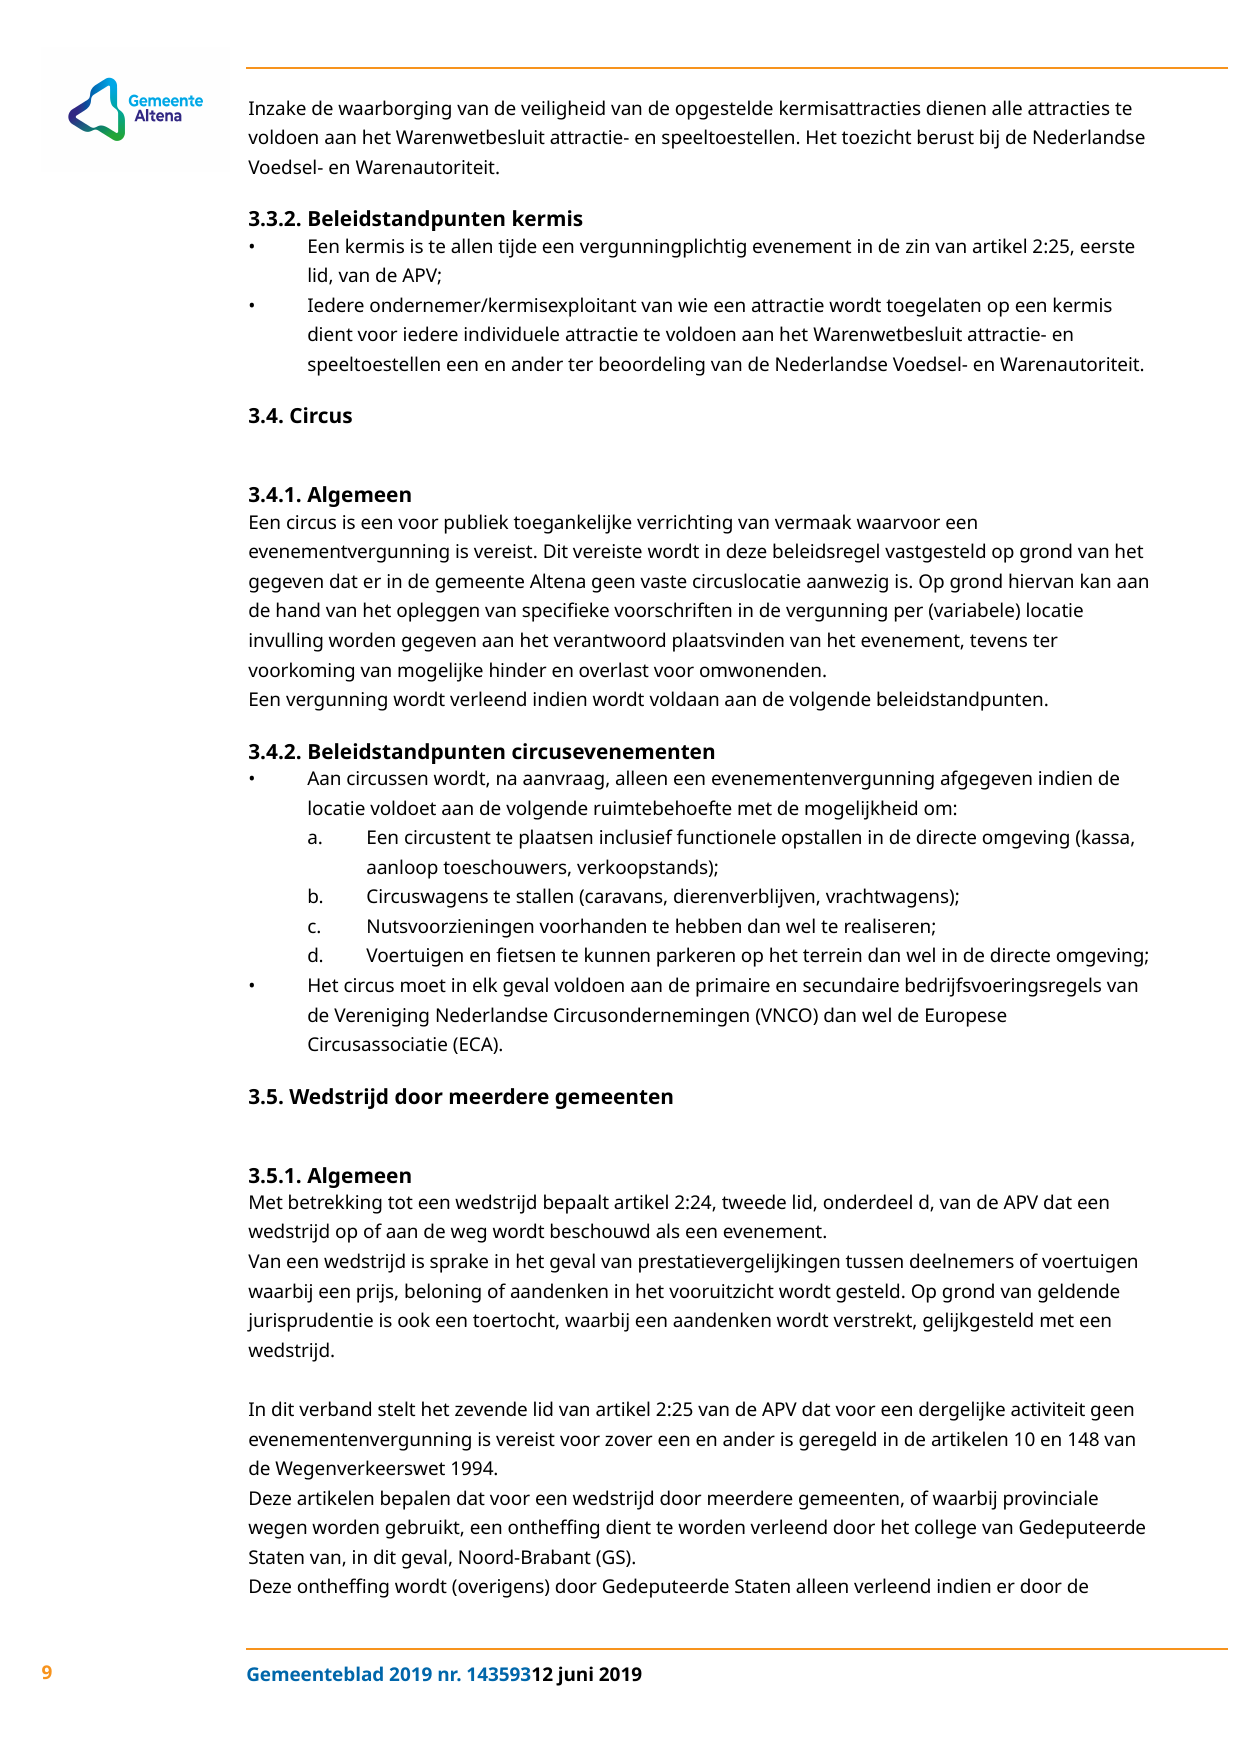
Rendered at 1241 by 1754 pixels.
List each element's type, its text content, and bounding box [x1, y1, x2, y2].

list Een kermis is te allen tijde een vergunningplichtig evenement in de zin van artikel 2:25, eerste lid, van de APV; [248, 233, 1152, 288]
text 3.5.1. Algemeen [248, 1161, 1152, 1189]
list Nutsvoorzieningen voorhanden te hebben dan wel te realiseren; [307, 913, 1152, 939]
text Een vergunning wordt verleend indien wordt voldaan aan de volgende beleidstandpunten. [248, 686, 1152, 712]
list Het circus moet in elk geval voldoen aan de primaire en secundaire bedrijfsvoeringsregels van de Vereniging Nederlandse Circusondernemingen (VNCO) dan wel de Europese Circusassociatie (ECA). [248, 972, 1152, 1057]
text Een circus is een voor publiek toegankelijke verrichting van vermaak waarvoor een evenementvergunning is vereist. Dit vereiste wordt in deze beleidsregel vastgesteld op grond van het gegeven dat er in de gemeente Altena geen vaste circuslocatie aanwezig is. Op grond hiervan kan aan de hand van het opleggen van specifieke voorschriften in de vergunning per (variabele) locatie invulling worden gegeven aan het verantwoord plaatsvinden van het evenement, tevens ter voorkoming van mogelijke hinder en overlast voor omwonenden. [248, 509, 1152, 682]
text 3.4.1. Algemeen [248, 480, 1152, 509]
list Een circustent te plaatsen inclusief functionele opstallen in de directe omgeving (kassa, aanloop toeschouwers, verkoopstands); [307, 824, 1152, 880]
text Deze ontheffing wordt (overigens) door Gedeputeerde Staten alleen verleend indien er door de [248, 1574, 1152, 1599]
list Voertuigen en fietsen te kunnen parkeren op het terrein dan wel in de directe omgeving; [307, 943, 1152, 968]
text In dit verband stelt het zevende lid van artikel 2:25 van de APV dat voor een dergelijke activiteit geen evenementenvergunning is vereist voor zover een en ander is geregeld in de artikelen 10 en 148 van de Wegenverkeerswet 1994. [248, 1396, 1152, 1481]
text Deze artikelen bepalen dat voor een wedstrijd door meerdere gemeenten, of waarbij provinciale wegen worden gebruikt, een ontheffing dient te worden verleend door het college van Gedeputeerde Staten van, in dit geval, Noord-Brabant (GS). [248, 1485, 1152, 1570]
list Aan circussen wordt, na aanvraag, alleen een evenementenvergunning afgegeven indien de locatie voldoet aan de volgende ruimtebehoefte met de mogelijkheid om: [248, 765, 1152, 821]
list Iedere ondernemer/kermisexploitant van wie een attractie wordt toegelaten op een kermis dient voor iedere individuele attractie te voldoen aan het Warenwetbesluit attractie- en speeltoestellen een en ander ter beoordeling van de Nederlandse Voedsel- en Warenautoriteit. [248, 292, 1152, 377]
text 3.5. Wedstrijd door meerdere gemeenten [248, 1082, 1152, 1110]
text Inzake de waarborging van de veiligheid van de opgestelde kermisattracties dienen alle attracties te voldoen aan het Warenwetbesluit attractie- en speeltoestellen. Het toezicht berust bij de Nederlandse Voedsel- en Warenautoriteit. [248, 95, 1152, 180]
text 3.4.2. Beleidstandpunten circusevenementen [248, 737, 1152, 765]
text Met betrekking tot een wedstrijd bepaalt artikel 2:24, tweede lid, onderdeel d, van de APV dat een wedstrijd op of aan de weg wordt beschouwd als een evenement. [248, 1189, 1152, 1244]
list Circuswagens te stallen (caravans, dierenverblijven, vrachtwagens); [307, 883, 1152, 909]
text 3.3.2. Beleidstandpunten kermis [248, 204, 1152, 233]
text 3.4. Circus [248, 402, 1152, 430]
picture [41, 47, 231, 172]
text Van een wedstrijd is sprake in het geval van prestatievergelijkingen tussen deelnemers of voertuigen waarbij een prijs, beloning of aandenken in het vooruitzicht wordt gesteld. Op grond van geldende jurisprudentie is ook een toertocht, waarbij een aandenken wordt verstrekt, gelijkgesteld met een wedstrijd. [248, 1248, 1152, 1363]
